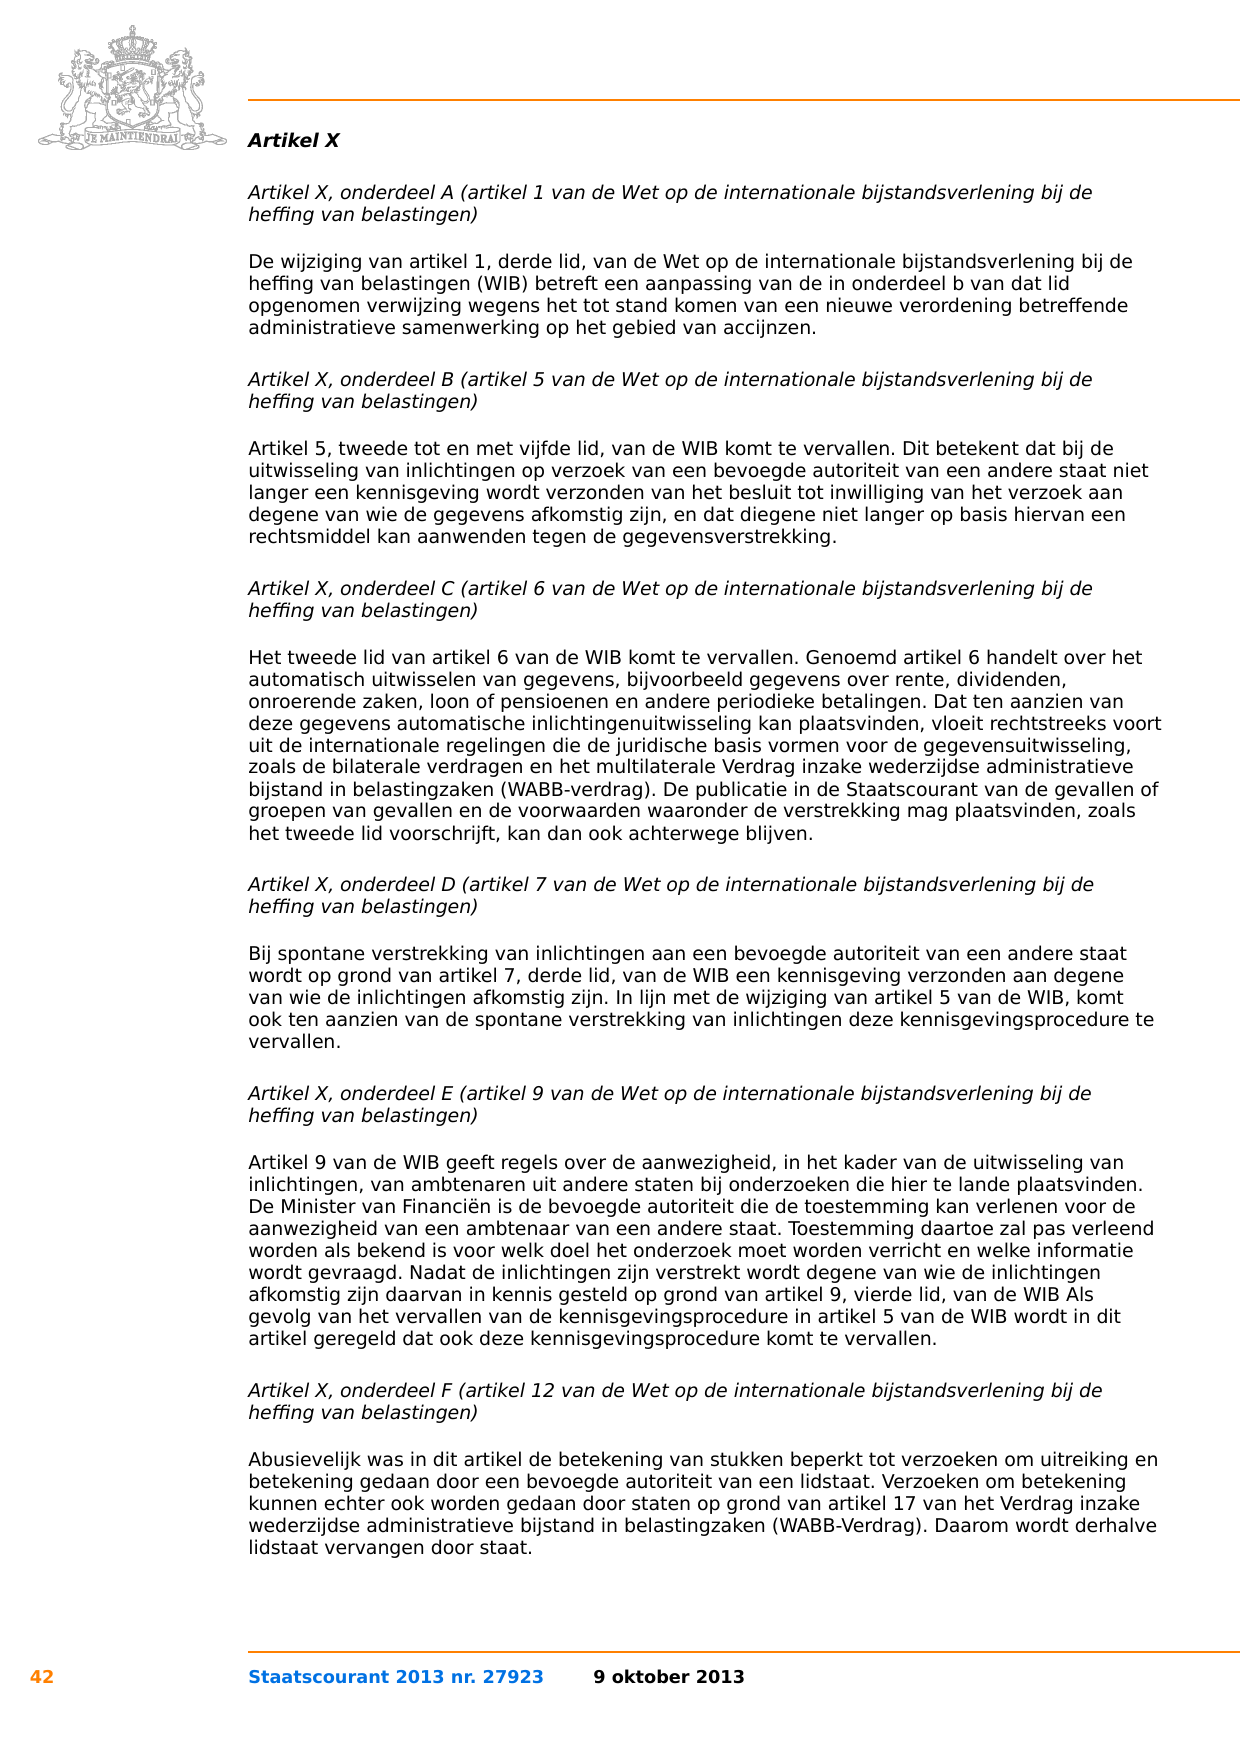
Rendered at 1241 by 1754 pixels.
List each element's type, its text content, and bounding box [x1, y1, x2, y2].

text Artikel 9 van de WIB geeft regels over de aanwezigheid, in het kader van de uitwisseling van inlichtingen, van ambtenaren uit andere staten bij onderzoeken die hier te lande plaatsvinden. De Minister van Financiën is de bevoegde autoriteit die de toestemming kan verlenen voor de aanwezigheid van een ambtenaar van een andere staat. Toestemming daartoe zal pas verleend worden als bekend is voor welk doel het onderzoek moet worden verricht en welke informatie wordt gevraagd. Nadat de inlichtingen zijn verstrekt wordt degene van wie de inlichtingen afkomstig zijn daarvan in kennis gesteld op grond van artikel 9, vierde lid, van de WIB Als gevolg van het vervallen van de kennisgevingsprocedure in artikel 5 van de WIB wordt in dit artikel geregeld dat ook deze kennisgevingsprocedure komt te vervallen. [248, 1152, 1163, 1350]
subtitle Artikel X, onderdeel E (artikel 9 van de Wet op de internationale bijstandsverlening bij de heffing van belastingen) [248, 1083, 1163, 1127]
picture [38, 25, 227, 150]
subtitle Artikel X, onderdeel A (artikel 1 van de Wet op de internationale bijstandsverlening bij de heffing van belastingen) [248, 182, 1163, 226]
text Het tweede lid van artikel 6 van de WIB komt te vervallen. Genoemd artikel 6 handelt over het automatisch uitwisselen van gegevens, bijvoorbeeld gegevens over rente, dividenden, onroerende zaken, loon of pensioenen en andere periodieke betalingen. Dat ten aanzien van deze gegevens automatische inlichtingenuitwisseling kan plaatsvinden, vloeit rechtstreeks voort uit de internationale regelingen die de juridische basis vormen voor de gegevensuitwisseling, zoals de bilaterale verdragen en het multilaterale Verdrag inzake wederzijdse administratieve bijstand in belastingzaken (WABB-verdrag). De publicatie in de Staatscourant van de gevallen of groepen van gevallen en de voorwaarden waaronder de verstrekking mag plaatsvinden, zoals het tweede lid voorschrijft, kan dan ook achterwege blijven. [248, 647, 1163, 844]
text De wijziging van artikel 1, derde lid, van de Wet op de internationale bijstandsverlening bij de heffing van belastingen (WIB) betreft een aanpassing van de in onderdeel b van dat lid opgenomen verwijzing wegens het tot stand komen van een nieuwe verordening betreffende administratieve samenwerking op het gebied van accijnzen. [248, 251, 1163, 339]
subtitle Artikel X, onderdeel D (artikel 7 van de Wet op de internationale bijstandsverlening bij de heffing van belastingen) [248, 874, 1163, 918]
subtitle Artikel X [248, 130, 1163, 152]
text Bij spontane verstrekking van inlichtingen aan een bevoegde autoriteit van een andere staat wordt op grond van artikel 7, derde lid, van de WIB een kennisgeving verzonden aan degene van wie de inlichtingen afkomstig zijn. In lijn met de wijziging van artikel 5 van de WIB, komt ook ten aanzien van de spontane verstrekking van inlichtingen deze kennisgevingsprocedure te vervallen. [248, 943, 1163, 1053]
text Abusievelijk was in dit artikel de betekening van stukken beperkt tot verzoeken om uitreiking en betekening gedaan door een bevoegde autoriteit van een lidstaat. Verzoeken om betekening kunnen echter ook worden gedaan door staten op grond van artikel 17 van het Verdrag inzake wederzijdse administratieve bijstand in belastingzaken (WABB-Verdrag). Daarom wordt derhalve lidstaat vervangen door staat. [248, 1449, 1163, 1559]
subtitle Artikel X, onderdeel C (artikel 6 van de Wet op de internationale bijstandsverlening bij de heffing van belastingen) [248, 578, 1163, 622]
subtitle Artikel X, onderdeel B (artikel 5 van de Wet op de internationale bijstandsverlening bij de heffing van belastingen) [248, 369, 1163, 413]
subtitle Artikel X, onderdeel F (artikel 12 van de Wet op de internationale bijstandsverlening bij de heffing van belastingen) [248, 1380, 1163, 1424]
text Artikel 5, tweede tot en met vijfde lid, van de WIB komt te vervallen. Dit betekent dat bij de uitwisseling van inlichtingen op verzoek van een bevoegde autoriteit van een andere staat niet langer een kennisgeving wordt verzonden van het besluit tot inwilliging van het verzoek aan degene van wie de gegevens afkomstig zijn, en dat diegene niet langer op basis hiervan een rechtsmiddel kan aanwenden tegen de gegevensverstrekking. [248, 438, 1163, 548]
